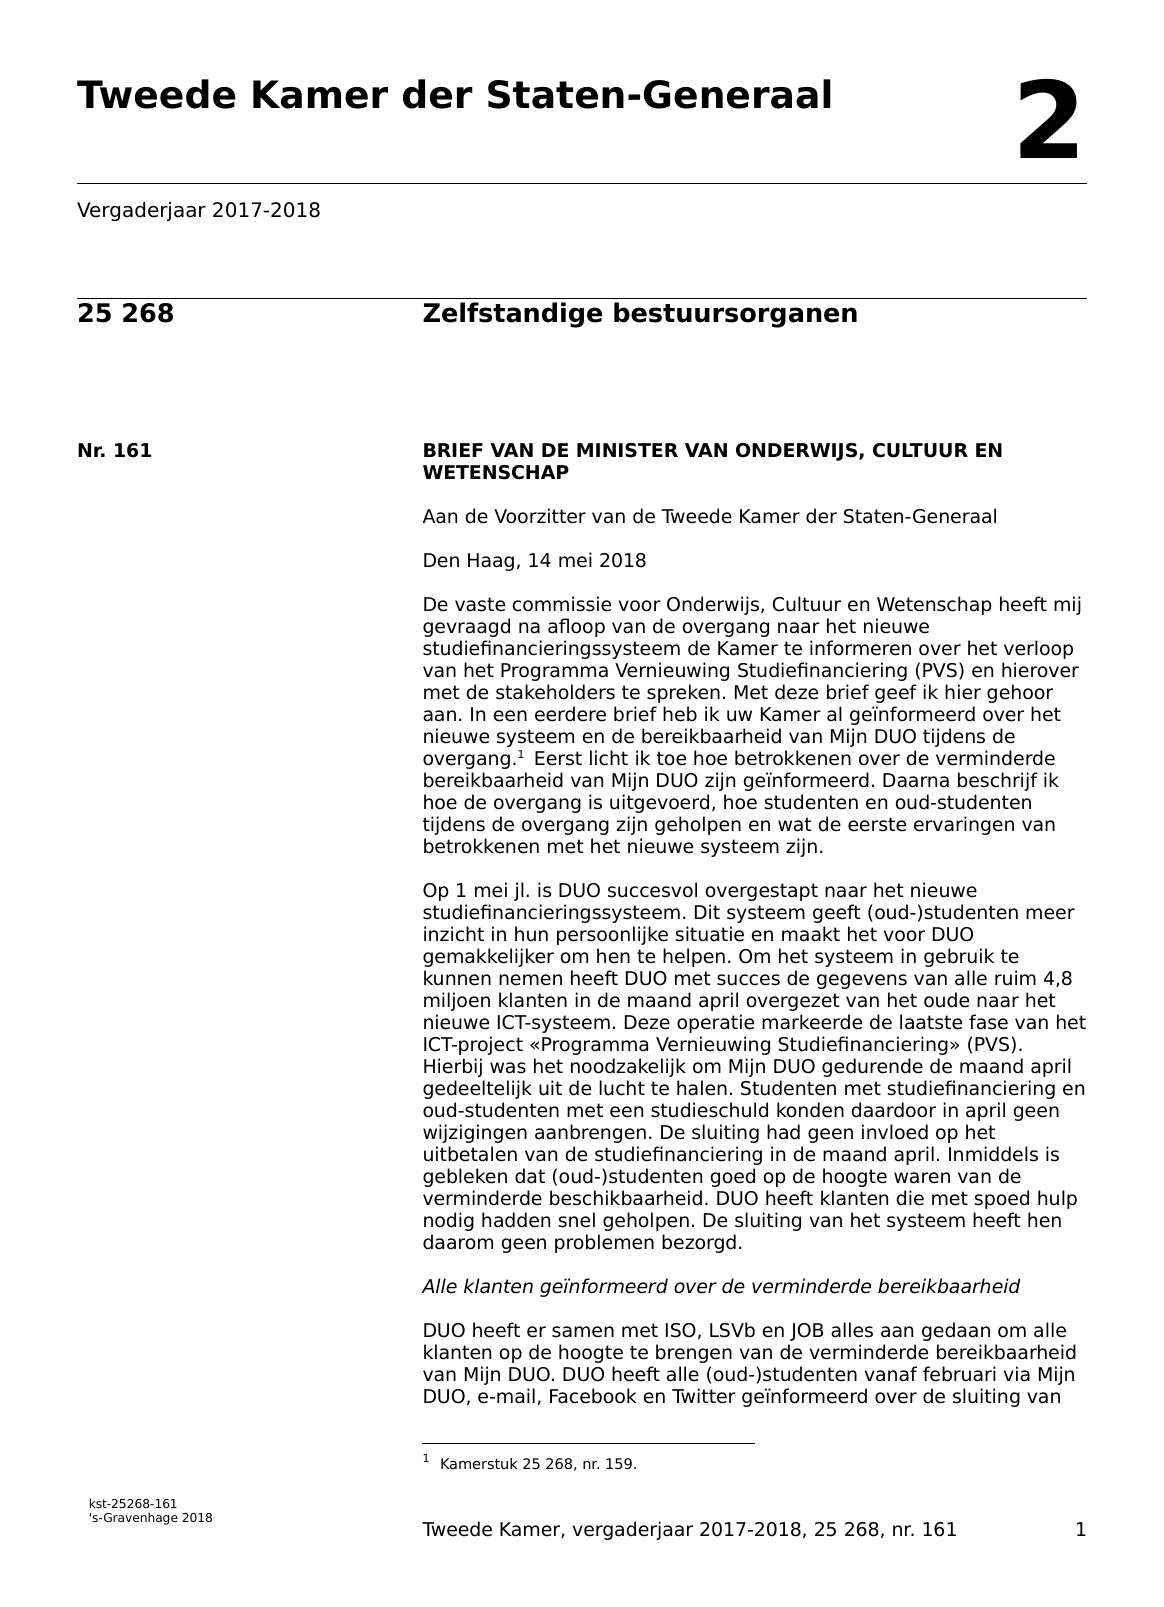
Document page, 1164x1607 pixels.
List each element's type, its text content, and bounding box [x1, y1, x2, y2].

subtitle Nr. 161 BRIEF VAN DE MINISTER VAN ONDERWIJS, CULTUUR EN WETENSCHAP [77, 440, 1087, 484]
text Op 1 mei jl. is DUO succesvol overgestapt naar het nieuwe studiefinancieringssysteem. Dit systeem geeft (oud-)studenten meer inzicht in hun persoonlijke situatie en maakt het voor DUO gemakkelijker om hen te helpen. Om het systeem in gebruik te kunnen nemen heeft DUO met succes de gegevens van alle ruim 4,8 miljoen klanten in de maand april overgezet van het oude naar het nieuwe ICT-systeem. Deze operatie markeerde de laatste fase van het ICT-project «Programma Vernieuwing Studiefinanciering» (PVS). Hierbij was het noodzakelijk om Mijn DUO gedurende de maand april gedeeltelijk uit de lucht te halen. Studenten met studiefinanciering en oud-studenten met een studieschuld konden daardoor in april geen wijzigingen aanbrengen. De sluiting had geen invloed op het uitbetalen van de studiefinanciering in de maand april. Inmiddels is gebleken dat (oud-)studenten goed op de hoogte waren van de verminderde beschikbaarheid. DUO heeft klanten die met spoed hulp nodig hadden snel geholpen. De sluiting van het systeem heeft hen daarom geen problemen bezorgd. [422, 880, 1087, 1254]
text Kamerstuk 25 268, nr. 159. [422, 1452, 1087, 1474]
table_cell Vergaderjaar 2017-2018 [77, 184, 1087, 298]
text 's-Gravenhage 2018 [88, 1511, 323, 1525]
table_header 2 [886, 59, 1087, 183]
text De vaste commissie voor Onderwijs, Cultuur en Wetenschap heeft mij gevraagd na afloop van de overgang naar het nieuwe studiefinancieringssysteem de Kamer te informeren over het verloop van het Programma Vernieuwing Studiefinanciering (PVS) en hierover met de stakeholders te spreken. Met deze brief geef ik hier gehoor aan. In een eerdere brief heb ik uw Kamer al geïnformeerd over het nieuwe systeem en de bereikbaarheid van Mijn DUO tijdens de overgang. Eerst licht ik toe hoe betrokkenen over de verminderde bereikbaarheid van Mijn DUO zijn geïnformeerd. Daarna beschrijf ik hoe de overgang is uitgevoerd, hoe studenten en oud-studenten tijdens de overgang zijn geholpen en wat de eerste ervaringen van betrokkenen met het nieuwe systeem zijn. [422, 594, 1087, 858]
text Den Haag, 14 mei 2018 [422, 550, 1087, 572]
subtitle 25 268 Zelfstandige bestuursorganen [77, 299, 1087, 329]
text kst-25268-161 [88, 1497, 323, 1511]
table_header Tweede Kamer der Staten-Generaal [77, 59, 886, 183]
text Aan de Voorzitter van de Tweede Kamer der Staten-Generaal [422, 506, 1087, 528]
text DUO heeft er samen met ISO, LSVb en JOB alles aan gedaan om alle klanten op de hoogte te brengen van de verminderde bereikbaarheid van Mijn DUO. DUO heeft alle (oud-)studenten vanaf februari via Mijn DUO, e-mail, Facebook en Twitter geïnformeerd over de sluiting van [422, 1320, 1087, 1408]
subtitle Alle klanten geïnformeerd over de verminderde bereikbaarheid [422, 1276, 1087, 1298]
